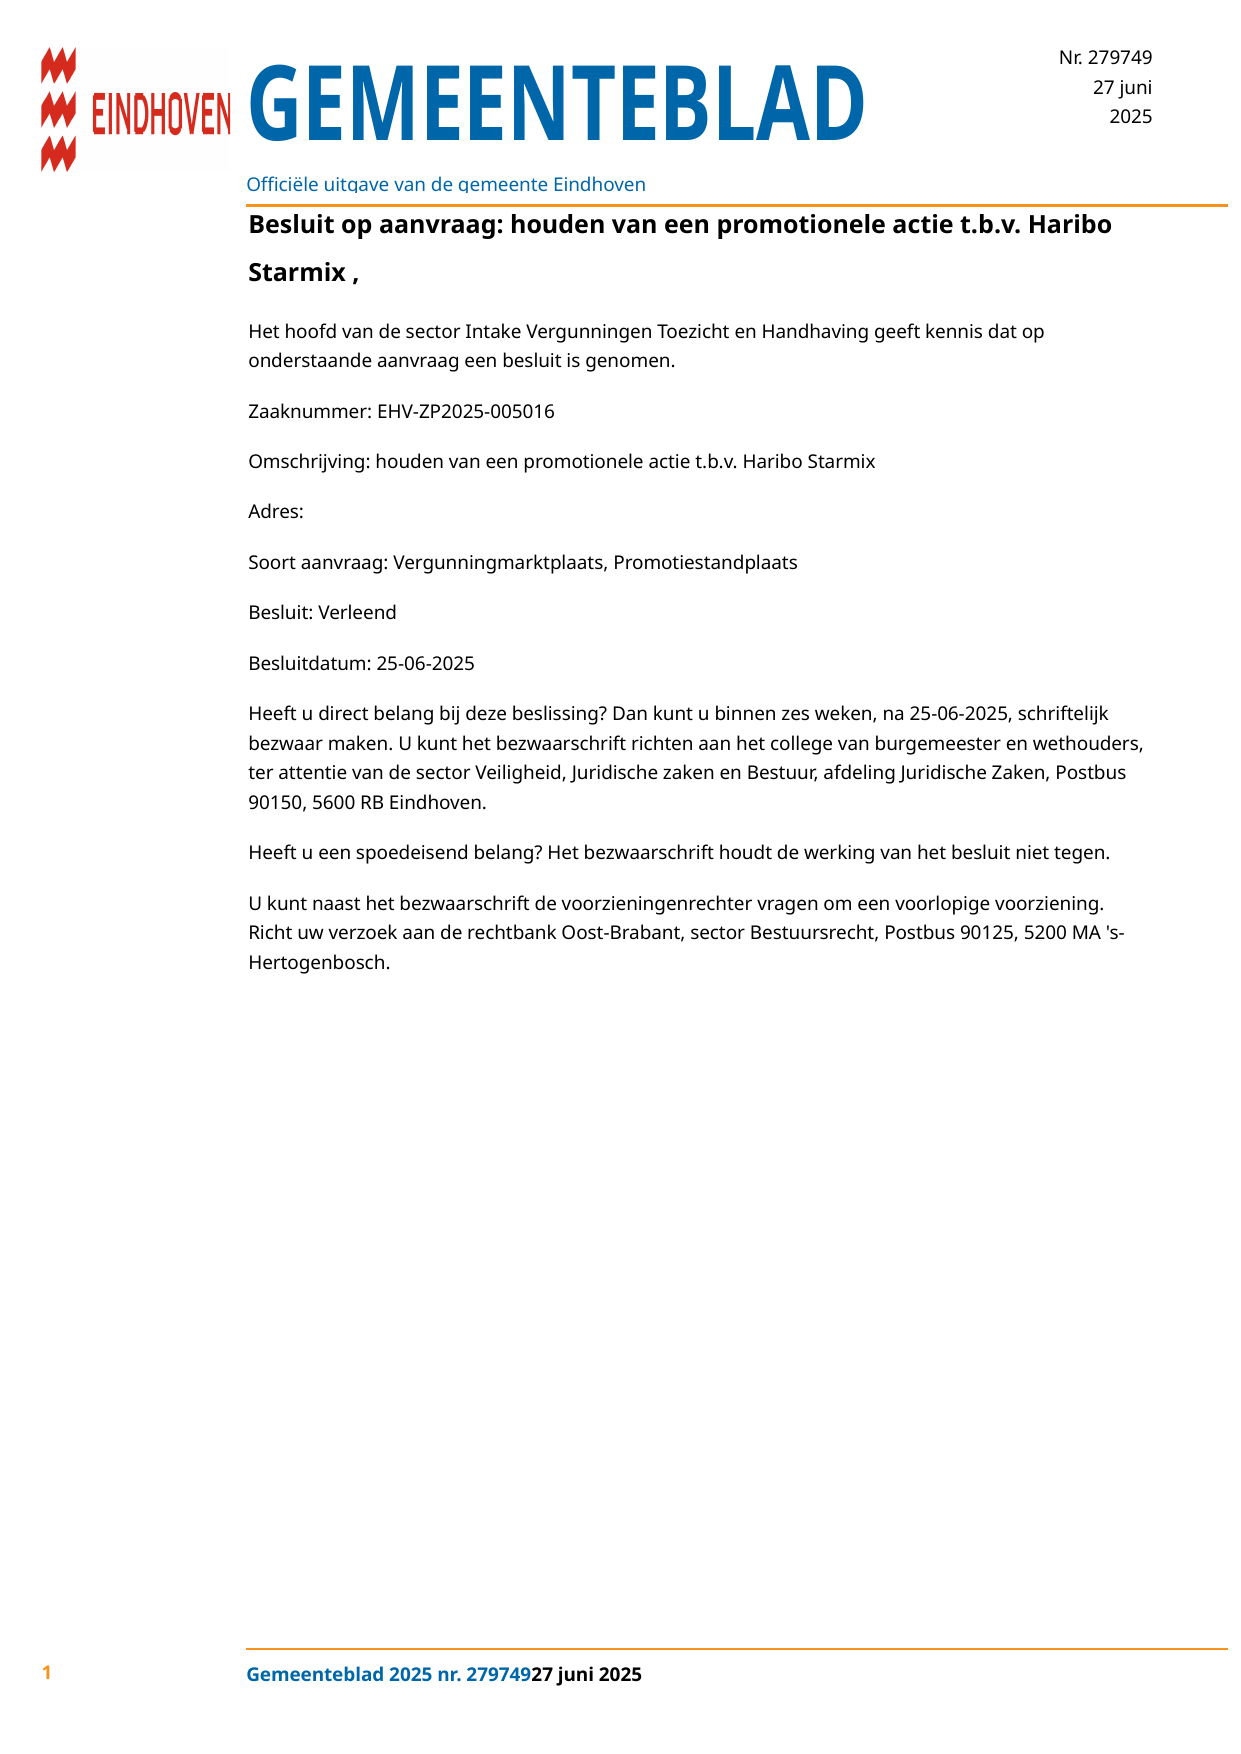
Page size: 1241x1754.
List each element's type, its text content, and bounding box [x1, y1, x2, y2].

text Heeft u direct belang bij deze beslissing? Dan kunt u binnen zes weken, na 25-06-2025, schriftelijk bezwaar maken. U kunt het bezwaarschrift richten aan het college van burgemeester en wethouders, ter attentie van de sector Veiligheid, Juridische zaken en Bestuur, afdeling Juridische Zaken, Postbus 90150, 5600 RB Eindhoven. [248, 700, 1152, 815]
text Adres: [248, 499, 1152, 524]
text Besluit op aanvraag: houden van een promotionele actie t.b.v. Haribo Starmix , [248, 207, 1152, 288]
text Soort aanvraag: Vergunningmarktplaats, Promotiestandplaats [248, 549, 1152, 575]
text Heeft u een spoedeisend belang? Het bezwaarschrift houdt de werking van het besluit niet tegen. [248, 839, 1152, 865]
text Omschrijving: houden van een promotionele actie t.b.v. Haribo Starmix [248, 448, 1152, 474]
text Besluit: Verleend [248, 599, 1152, 625]
text Besluitdatum: 25-06-2025 [248, 650, 1152, 676]
text Het hoofd van de sector Intake Vergunningen Toezicht en Handhaving geeft kennis dat op onderstaande aanvraag een besluit is genomen. [248, 318, 1152, 373]
text Zaaknummer: EHV-ZP2025-005016 [248, 398, 1152, 424]
text U kunt naast het bezwaarschrift de voorzieningenrechter vragen om een voorlopige voorziening. Richt uw verzoek aan de rechtbank Oost-Brabant, sector Bestuursrecht, Postbus 90125, 5200 MA 's-Hertogenbosch. [248, 890, 1152, 975]
picture [41, 47, 231, 172]
